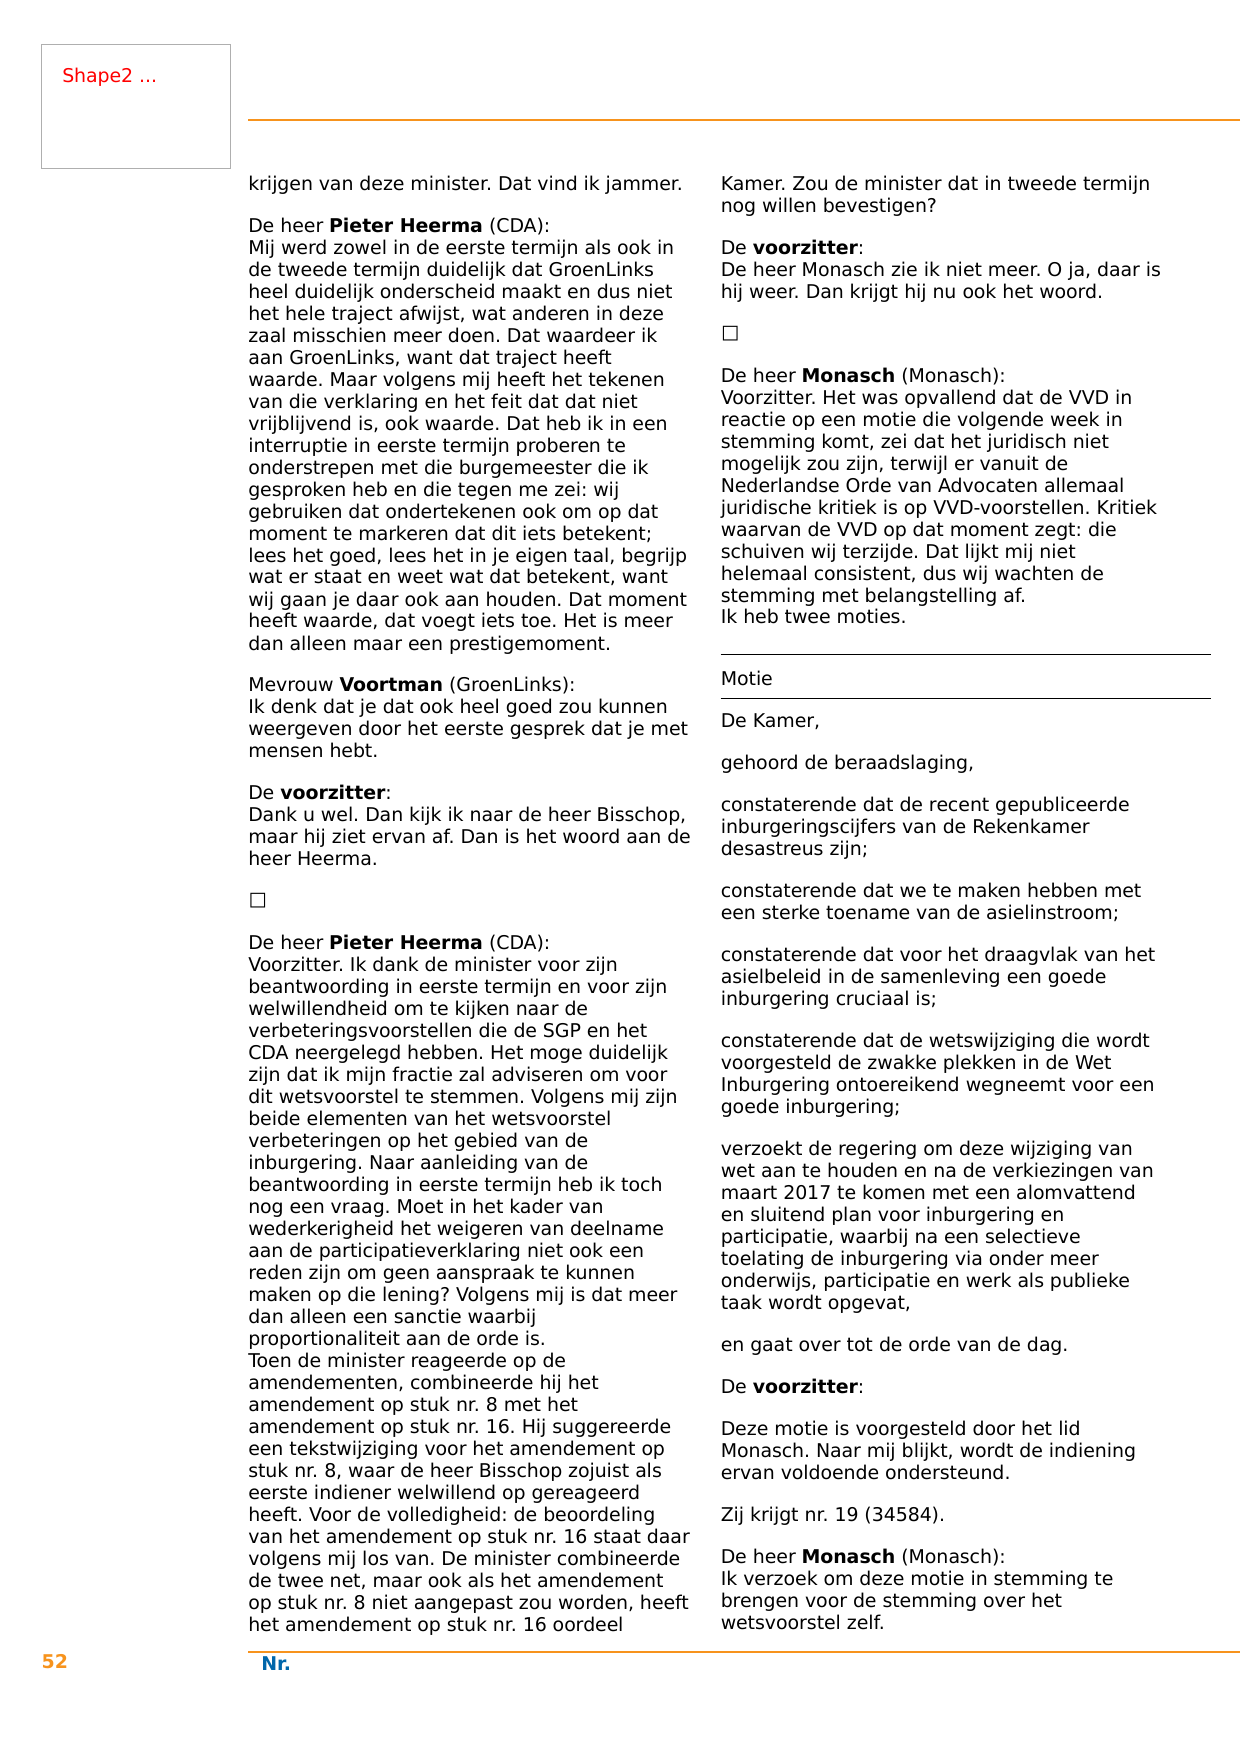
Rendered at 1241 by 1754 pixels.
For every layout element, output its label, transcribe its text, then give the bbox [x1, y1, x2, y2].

text Ik heb twee moties. [721, 606, 1163, 628]
text De heer Pieter Heerma (CDA): [248, 215, 691, 237]
text Ik denk dat je dat ook heel goed zou kunnen weergeven door het eerste gesprek dat je met mensen hebt. [248, 696, 691, 762]
text constaterende dat de wetswijziging die wordt voorgesteld de zwakke plekken in de Wet Inburgering ontoereikend wegneemt voor een goede inburgering; [721, 1030, 1163, 1118]
text ⬜ [248, 890, 691, 912]
text Ik verzoek om deze motie in stemming te brengen voor de stemming over het wetsvoorstel zelf. [721, 1568, 1163, 1634]
text Voorzitter. Het was opvallend dat de VVD in reactie op een motie die volgende week in stemming komt, zei dat het juridisch niet mogelijk zou zijn, terwijl er vanuit de Nederlandse Orde van Advocaten allemaal juridische kritiek is op VVD-voorstellen. Kritiek waarvan de VVD op dat moment zegt: die schuiven wij terzijde. Dat lijkt mij niet helemaal consistent, dus wij wachten de stemming met belangstelling af. [721, 387, 1163, 606]
text constaterende dat de recent gepubliceerde inburgeringscijfers van de Rekenkamer desastreus zijn; [721, 794, 1163, 860]
text De heer Pieter Heerma (CDA): [248, 932, 691, 954]
text De voorzitter: [721, 237, 1163, 259]
text Deze motie is voorgesteld door het lid Monasch. Naar mij blijkt, wordt de indiening ervan voldoende ondersteund. [721, 1418, 1163, 1484]
text gehoord de beraadslaging, [721, 752, 1163, 774]
text Mij werd zowel in de eerste termijn als ook in de tweede termijn duidelijk dat GroenLinks heel duidelijk onderscheid maakt en dus niet het hele traject afwijst, wat anderen in deze zaal misschien meer doen. Dat waardeer ik aan GroenLinks, want dat traject heeft waarde. Maar volgens mij heeft het tekenen van die verklaring en het feit dat dat niet vrijblijvend is, ook waarde. Dat heb ik in een interruptie in eerste termijn proberen te onderstrepen met die burgemeester die ik gesproken heb en die tegen me zei: wij gebruiken dat ondertekenen ook om op dat moment te markeren dat dit iets betekent; lees het goed, lees het in je eigen taal, begrijp wat er staat en weet wat dat betekent, want wij gaan je daar ook aan houden. Dat moment heeft waarde, dat voegt iets toe. Het is meer dan alleen maar een prestigemoment. [248, 237, 691, 654]
text Voorzitter. Ik dank de minister voor zijn beantwoording in eerste termijn en voor zijn welwillendheid om te kijken naar de verbeteringsvoorstellen die de SGP en het CDA neergelegd hebben. Het moge duidelijk zijn dat ik mijn fractie zal adviseren om voor dit wetsvoorstel te stemmen. Volgens mij zijn beide elementen van het wetsvoorstel verbeteringen op het gebied van de inburgering. Naar aanleiding van de beantwoording in eerste termijn heb ik toch nog een vraag. Moet in het kader van wederkerigheid het weigeren van deelname aan de participatieverklaring niet ook een reden zijn om geen aanspraak te kunnen maken op die lening? Volgens mij is dat meer dan alleen een sanctie waarbij proportionaliteit aan de orde is. [248, 954, 691, 1350]
text De heer Monasch (Monasch): [721, 1546, 1163, 1568]
text Zij krijgt nr. 19 (34584). [721, 1504, 1163, 1526]
text constaterende dat we te maken hebben met een sterke toename van de asielinstroom; [721, 880, 1163, 924]
text De voorzitter: [721, 1376, 1163, 1398]
text verzoekt de regering om deze wijziging van wet aan te houden en na de verkiezingen van maart 2017 te komen met een alomvattend en sluitend plan voor inburgering en participatie, waarbij na een selectieve toelating de inburgering via onder meer onderwijs, participatie en werk als publieke taak wordt opgevat, [721, 1138, 1163, 1314]
text Motie [721, 668, 1163, 690]
text De heer Monasch (Monasch): [721, 365, 1163, 387]
text Kamer. Zou de minister dat in tweede termijn nog willen bevestigen? [721, 173, 1163, 217]
text Dank u wel. Dan kijk ik naar de heer Bisschop, maar hij ziet ervan af. Dan is het woord aan de heer Heerma. [248, 804, 691, 870]
text ⬜ [721, 323, 1163, 345]
text constaterende dat voor het draagvlak van het asielbeleid in de samenleving een goede inburgering cruciaal is; [721, 944, 1163, 1010]
text Toen de minister reageerde op de amendementen, combineerde hij het amendement op stuk nr. 8 met het amendement op stuk nr. 16. Hij suggereerde een tekstwijziging voor het amendement op stuk nr. 8, waar de heer Bisschop zojuist als eerste indiener welwillend op gereageerd heeft. Voor de volledigheid: de beoordeling van het amendement op stuk nr. 16 staat daar volgens mij los van. De minister combineerde de twee net, maar ook als het amendement op stuk nr. 8 niet aangepast zou worden, heeft het amendement op stuk nr. 16 oordeel [248, 1350, 691, 1636]
text en gaat over tot de orde van de dag. [721, 1334, 1163, 1356]
text De Kamer, [721, 710, 1163, 732]
text krijgen van deze minister. Dat vind ik jammer. [248, 173, 691, 195]
text De voorzitter: [248, 782, 691, 804]
text De heer Monasch zie ik niet meer. O ja, daar is hij weer. Dan krijgt hij nu ook het woord. [721, 259, 1163, 303]
text Mevrouw Voortman (GroenLinks): [248, 674, 691, 696]
